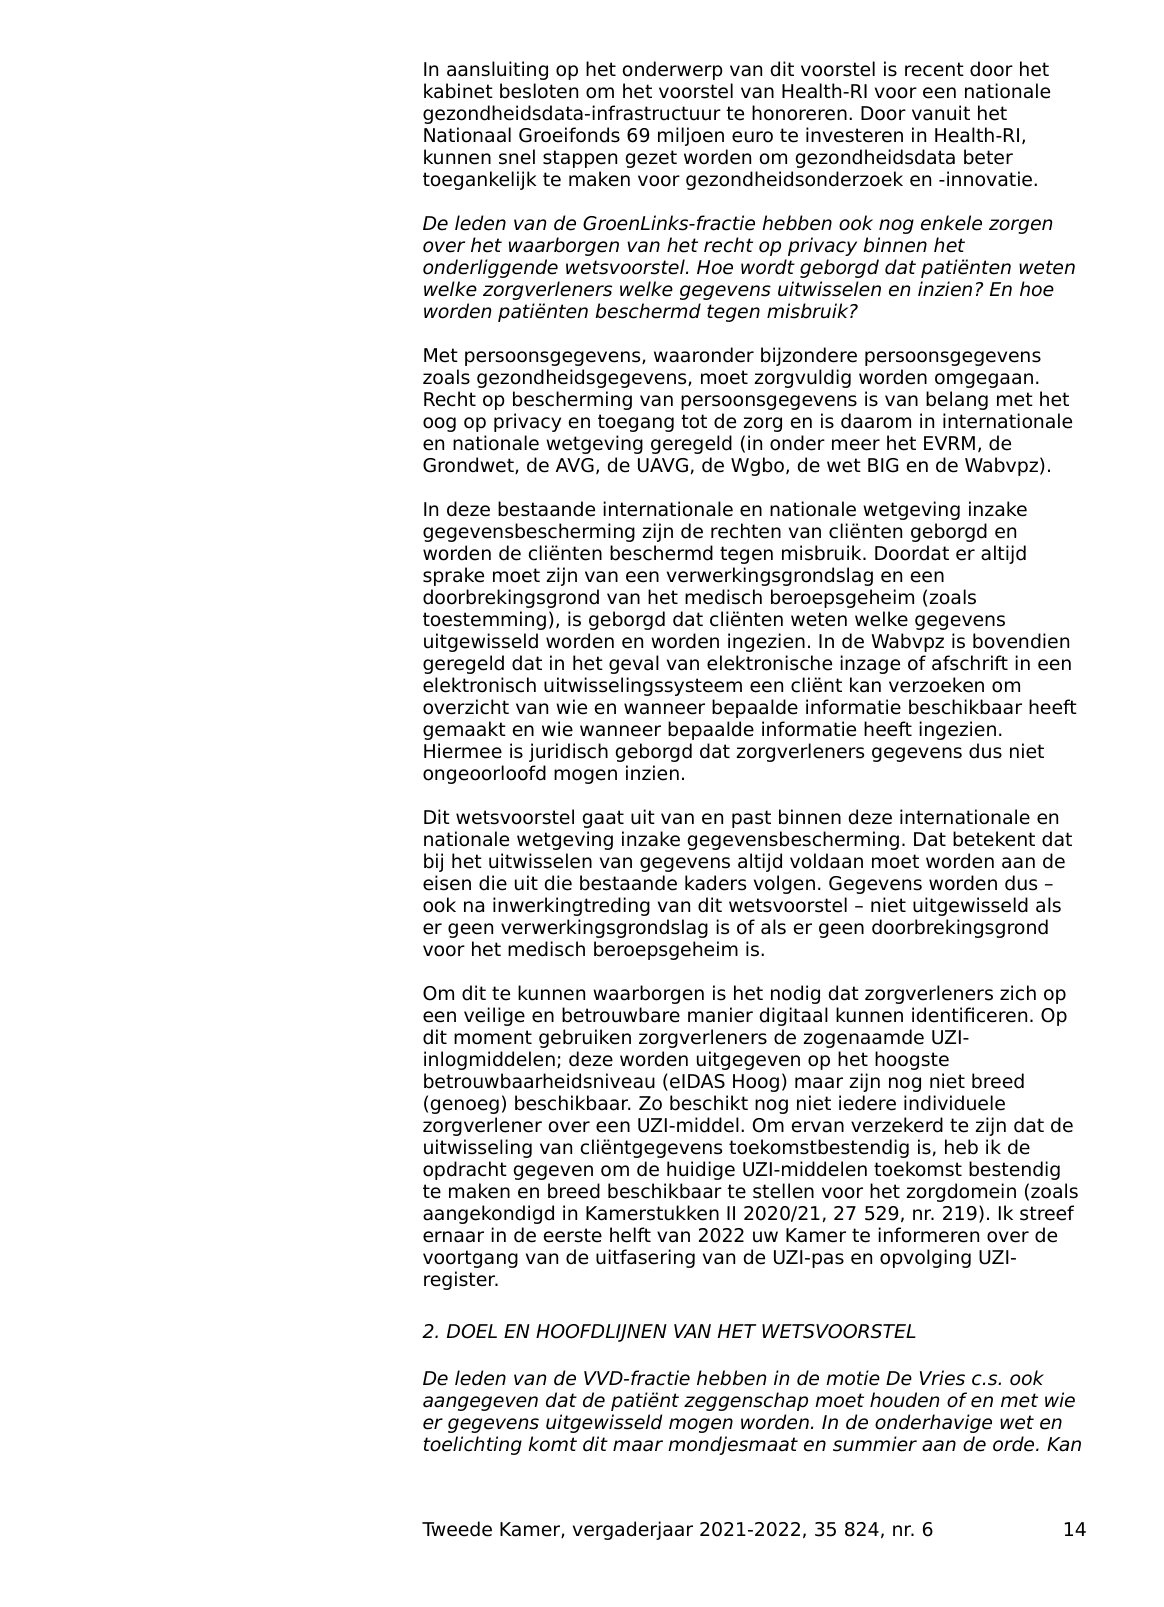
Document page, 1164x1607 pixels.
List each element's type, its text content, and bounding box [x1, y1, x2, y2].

text De leden van de GroenLinks-fractie hebben ook nog enkele zorgen over het waarborgen van het recht op privacy binnen het onderliggende wetsvoorstel. Hoe wordt geborgd dat patiënten weten welke zorgverleners welke gegevens uitwisselen en inzien? En hoe worden patiënten beschermd tegen misbruik? [422, 213, 1087, 323]
text In deze bestaande internationale en nationale wetgeving inzake gegevensbescherming zijn de rechten van cliënten geborgd en worden de cliënten beschermd tegen misbruik. Doordat er altijd sprake moet zijn van een verwerkingsgrondslag en een doorbrekingsgrond van het medisch beroepsgeheim (zoals toestemming), is geborgd dat cliënten weten welke gegevens uitgewisseld worden en worden ingezien. In de Wabvpz is bovendien geregeld dat in het geval van elektronische inzage of afschrift in een elektronisch uitwisselingssysteem een cliënt kan verzoeken om overzicht van wie en wanneer bepaalde informatie beschikbaar heeft gemaakt en wie wanneer bepaalde informatie heeft ingezien. Hiermee is juridisch geborgd dat zorgverleners gegevens dus niet ongeoorloofd mogen inzien. [422, 499, 1087, 785]
text Om dit te kunnen waarborgen is het nodig dat zorgverleners zich op een veilige en betrouwbare manier digitaal kunnen identificeren. Op dit moment gebruiken zorgverleners de zogenaamde UZI-inlogmiddelen; deze worden uitgegeven op het hoogste betrouwbaarheidsniveau (eIDAS Hoog) maar zijn nog niet breed (genoeg) beschikbaar. Zo beschikt nog niet iedere individuele zorgverlener over een UZI-middel. Om ervan verzekerd te zijn dat de uitwisseling van cliëntgegevens toekomstbestendig is, heb ik de opdracht gegeven om de huidige UZI-middelen toekomst bestendig te maken en breed beschikbaar te stellen voor het zorgdomein (zoals aangekondigd in Kamerstukken II 2020/21, 27 529, nr. 219). Ik streef ernaar in de eerste helft van 2022 uw Kamer te informeren over de voortgang van de uitfasering van de UZI-pas en opvolging UZI-register. [422, 983, 1087, 1291]
text In aansluiting op het onderwerp van dit voorstel is recent door het kabinet besloten om het voorstel van Health-RI voor een nationale gezondheidsdata-infrastructuur te honoreren. Door vanuit het Nationaal Groeifonds 69 miljoen euro te investeren in Health-RI, kunnen snel stappen gezet worden om gezondheidsdata beter toegankelijk te maken voor gezondheidsonderzoek en -innovatie. [422, 59, 1087, 191]
text De leden van de VVD-fractie hebben in de motie De Vries c.s. ook aangegeven dat de patiënt zeggenschap moet houden of en met wie er gegevens uitgewisseld mogen worden. In de onderhavige wet en toelichting komt dit maar mondjesmaat en summier aan de orde. Kan [422, 1368, 1087, 1456]
text Met persoonsgegevens, waaronder bijzondere persoonsgegevens zoals gezondheidsgegevens, moet zorgvuldig worden omgegaan. Recht op bescherming van persoonsgegevens is van belang met het oog op privacy en toegang tot de zorg en is daarom in internationale en nationale wetgeving geregeld (in onder meer het EVRM, de Grondwet, de AVG, de UAVG, de Wgbo, de wet BIG en de Wabvpz). [422, 345, 1087, 477]
subtitle 2. DOEL EN HOOFDLIJNEN VAN HET WETSVOORSTEL [422, 1321, 1087, 1343]
text Dit wetsvoorstel gaat uit van en past binnen deze internationale en nationale wetgeving inzake gegevensbescherming. Dat betekent dat bij het uitwisselen van gegevens altijd voldaan moet worden aan de eisen die uit die bestaande kaders volgen. Gegevens worden dus – ook na inwerkingtreding van dit wetsvoorstel – niet uitgewisseld als er geen verwerkingsgrondslag is of als er geen doorbrekingsgrond voor het medisch beroepsgeheim is. [422, 807, 1087, 961]
